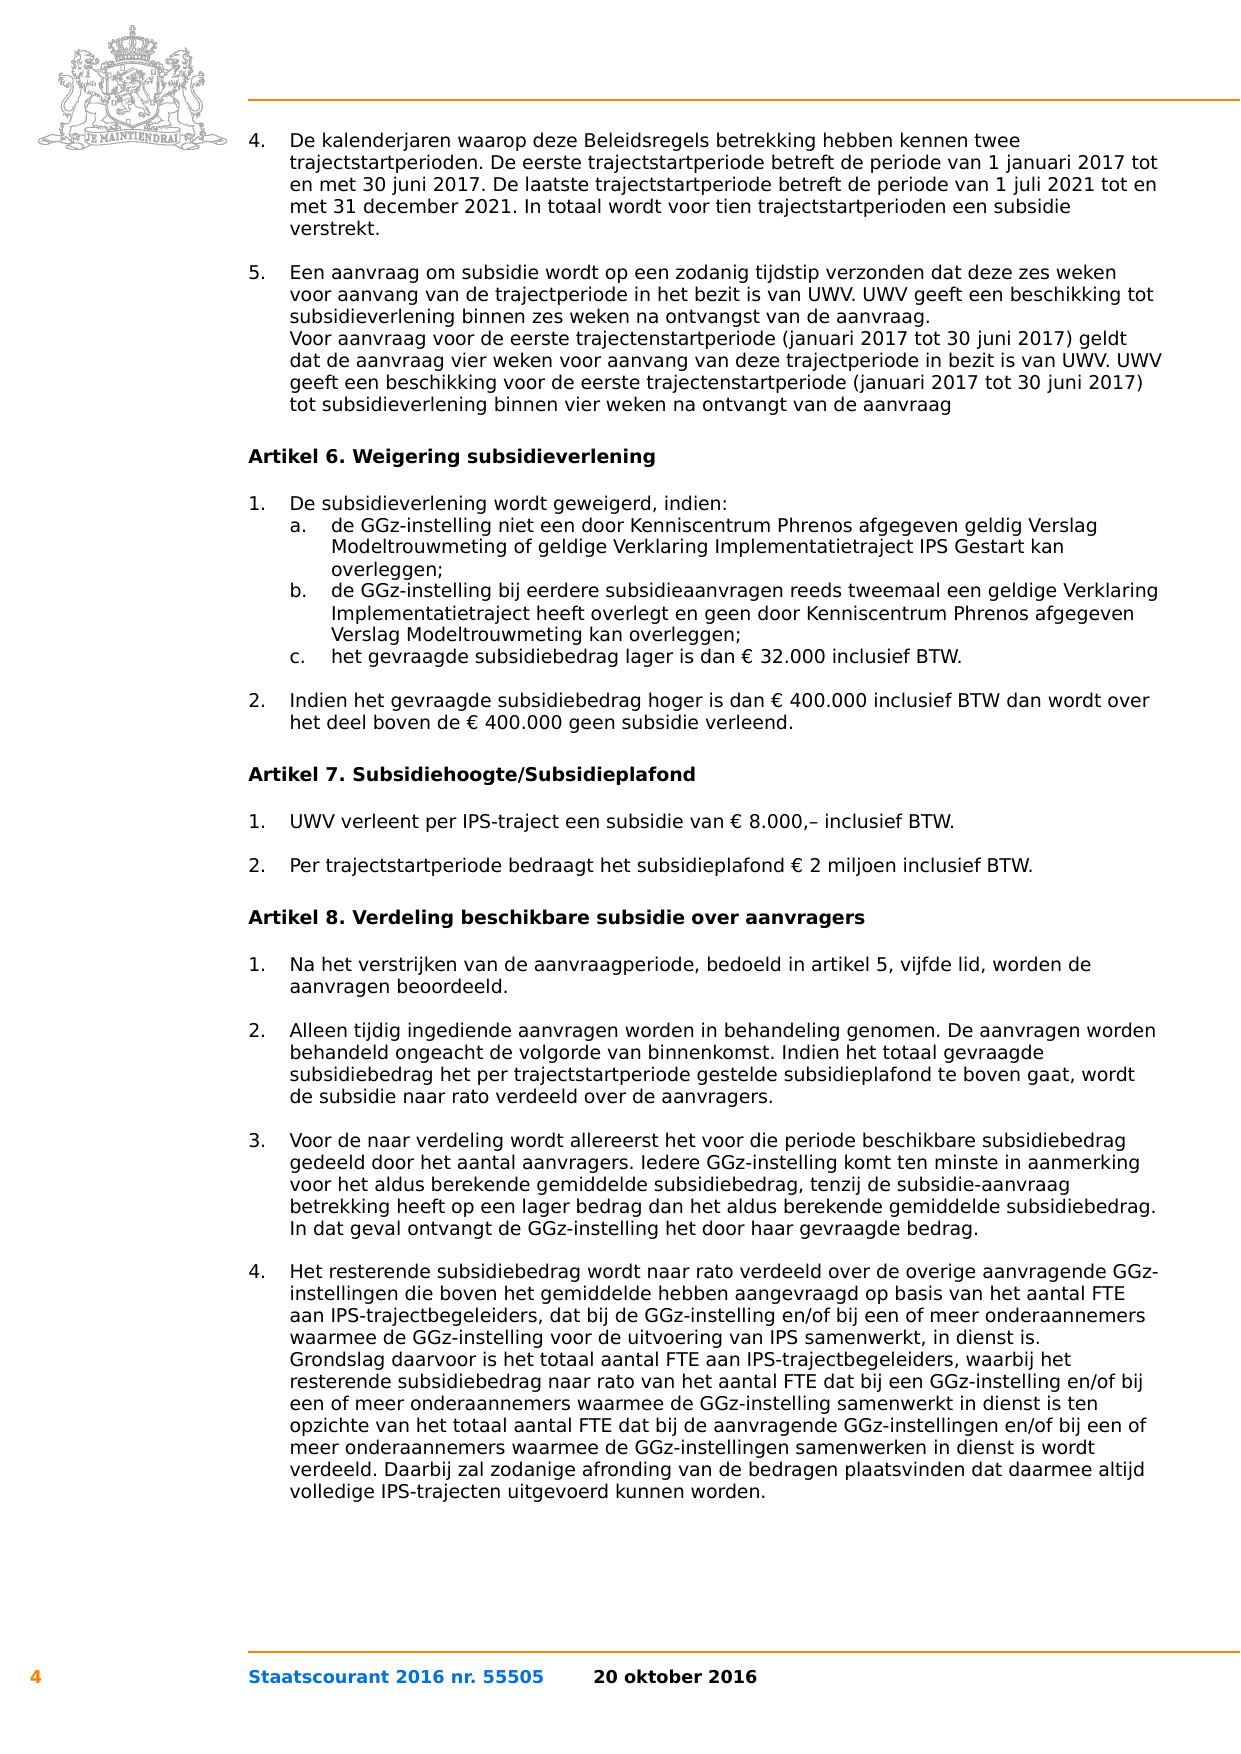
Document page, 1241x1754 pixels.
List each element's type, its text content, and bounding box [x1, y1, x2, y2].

text 4. Het resterende subsidiebedrag wordt naar rato verdeeld over de overige aanvragende GGz-instellingen die boven het gemiddelde hebben aangevraagd op basis van het aantal FTE aan IPS-trajectbegeleiders, dat bij de GGz-instelling en/of bij een of meer onderaannemers waarmee de GGz-instelling voor de uitvoering van IPS samenwerkt, in dienst is. [248, 1261, 1163, 1349]
text 5. Een aanvraag om subsidie wordt op een zodanig tijdstip verzonden dat deze zes weken voor aanvang van de trajectperiode in het bezit is van UWV. UWV geeft een beschikking tot subsidieverlening binnen zes weken na ontvangst van de aanvraag. [248, 262, 1163, 328]
picture [38, 25, 227, 150]
text 1. Na het verstrijken van de aanvraagperiode, bedoeld in artikel 5, vijfde lid, worden de aanvragen beoordeeld. [248, 954, 1163, 998]
text 1. UWV verleent per IPS-traject een subsidie van € 8.000,– inclusief BTW. [248, 811, 1163, 833]
text 2. Indien het gevraagde subsidiebedrag hoger is dan € 400.000 inclusief BTW dan wordt over het deel boven de € 400.000 geen subsidie verleend. [248, 690, 1163, 734]
subtitle Artikel 6. Weigering subsidieverlening [248, 446, 1163, 467]
text c. het gevraagde subsidiebedrag lager is dan € 32.000 inclusief BTW. [289, 646, 1163, 668]
text 1. De subsidieverlening wordt geweigerd, indien: [248, 492, 1163, 514]
text 2. Alleen tijdig ingediende aanvragen worden in behandeling genomen. De aanvragen worden behandeld ongeacht de volgorde van binnenkomst. Indien het totaal gevraagde subsidiebedrag het per trajectstartperiode gestelde subsidieplafond te boven gaat, wordt de subsidie naar rato verdeeld over de aanvragers. [248, 1020, 1163, 1108]
text 3. Voor de naar verdeling wordt allereerst het voor die periode beschikbare subsidiebedrag gedeeld door het aantal aanvragers. Iedere GGz-instelling komt ten minste in aanmerking voor het aldus berekende gemiddelde subsidiebedrag, tenzij de subsidie-aanvraag betrekking heeft op een lager bedrag dan het aldus berekende gemiddelde subsidiebedrag. In dat geval ontvangt de GGz-instelling het door haar gevraagde bedrag. [248, 1129, 1163, 1239]
subtitle Artikel 7. Subsidiehoogte/Subsidieplafond [248, 764, 1163, 786]
text 2. Per trajectstartperiode bedraagt het subsidieplafond € 2 miljoen inclusief BTW. [248, 855, 1163, 877]
text 4. De kalenderjaren waarop deze Beleidsregels betrekking hebben kennen twee trajectstartperioden. De eerste trajectstartperiode betreft de periode van 1 januari 2017 tot en met 30 juni 2017. De laatste trajectstartperiode betreft de periode van 1 juli 2021 tot en met 31 december 2021. In totaal wordt voor tien trajectstartperioden een subsidie verstrekt. [248, 130, 1163, 240]
text b. de GGz-instelling bij eerdere subsidieaanvragen reeds tweemaal een geldige Verklaring Implementatietraject heeft overlegt en geen door Kenniscentrum Phrenos afgegeven Verslag Modeltrouwmeting kan overleggen; [289, 580, 1163, 646]
text Voor aanvraag voor de eerste trajectenstartperiode (januari 2017 tot 30 juni 2017) geldt dat de aanvraag vier weken voor aanvang van deze trajectperiode in bezit is van UWV. UWV geeft een beschikking voor de eerste trajectenstartperiode (januari 2017 tot 30 juni 2017) tot subsidieverlening binnen vier weken na ontvangt van de aanvraag [289, 328, 1163, 416]
text Grondslag daarvoor is het totaal aantal FTE aan IPS-trajectbegeleiders, waarbij het resterende subsidiebedrag naar rato van het aantal FTE dat bij een GGz-instelling en/of bij een of meer onderaannemers waarmee de GGz-instelling samenwerkt in dienst is ten opzichte van het totaal aantal FTE dat bij de aanvragende GGz-instellingen en/of bij een of meer onderaannemers waarmee de GGz-instellingen samenwerken in dienst is wordt verdeeld. Daarbij zal zodanige afronding van de bedragen plaatsvinden dat daarmee altijd volledige IPS-trajecten uitgevoerd kunnen worden. [289, 1349, 1163, 1503]
text a. de GGz-instelling niet een door Kenniscentrum Phrenos afgegeven geldig Verslag Modeltrouwmeting of geldige Verklaring Implementatietraject IPS Gestart kan overleggen; [289, 514, 1163, 580]
subtitle Artikel 8. Verdeling beschikbare subsidie over aanvragers [248, 907, 1163, 929]
